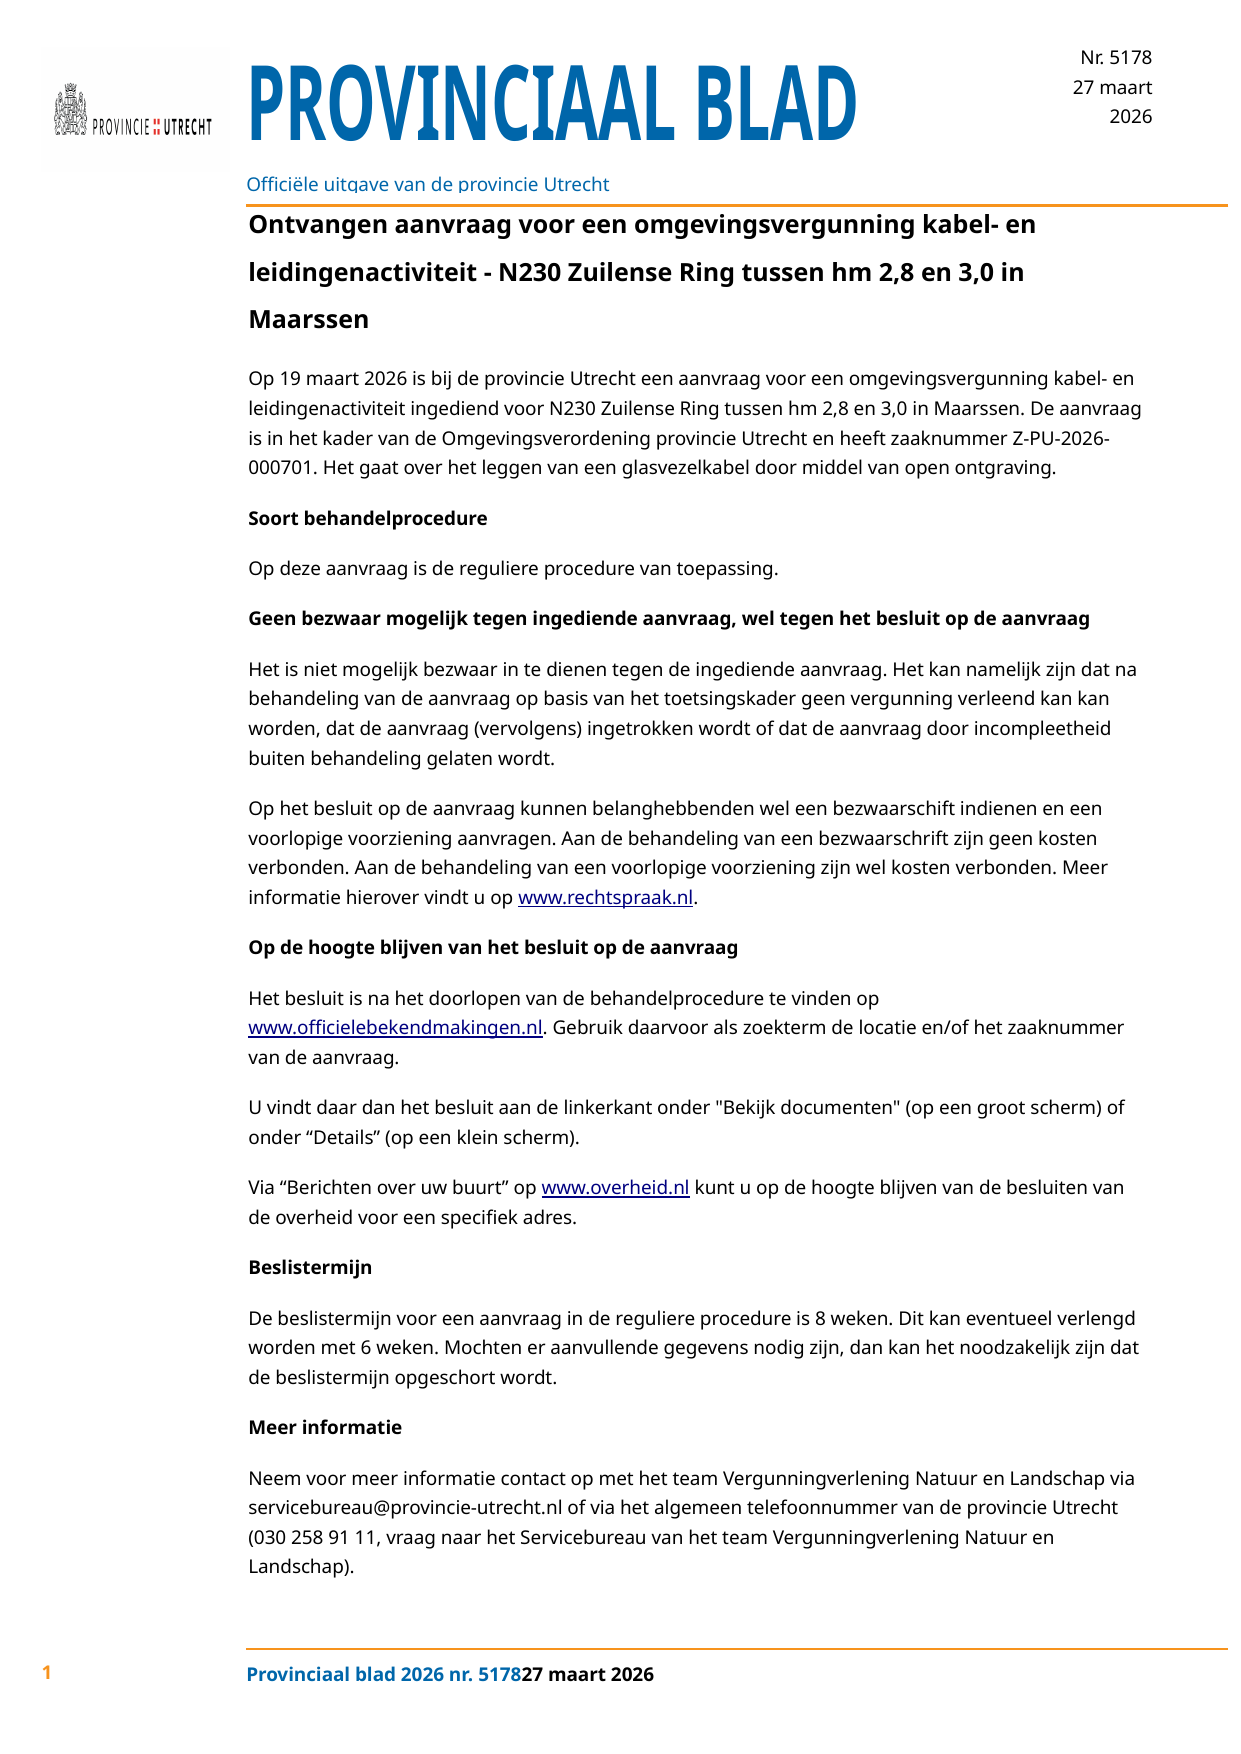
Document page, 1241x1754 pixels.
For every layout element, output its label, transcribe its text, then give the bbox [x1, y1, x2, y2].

text Geen bezwaar mogelijk tegen ingediende aanvraag, wel tegen het besluit op de aanvraag [248, 606, 1152, 631]
picture [41, 47, 231, 172]
text Soort behandelprocedure [248, 505, 1152, 530]
text Via “Berichten over uw buurt” op www.overheid.nl kunt u op de hoogte blijven van de besluiten van de overheid voor een specifiek adres. [248, 1174, 1152, 1229]
text Ontvangen aanvraag voor een omgevingsvergunning kabel- en leidingenactiviteit - N230 Zuilense Ring tussen hm 2,8 en 3,0 in Maarssen [248, 207, 1152, 336]
text Meer informatie [248, 1414, 1152, 1440]
text Op deze aanvraag is de reguliere procedure van toepassing. [248, 555, 1152, 581]
text Beslistermijn [248, 1254, 1152, 1280]
text Het besluit is na het doorlopen van de behandelprocedure te vinden op www.officielebekendmakingen.nl. Gebruik daarvoor als zoekterm de locatie en/of het zaaknummer van de aanvraag. [248, 985, 1152, 1069]
text Neem voor meer informatie contact op met het team Vergunningverlening Natuur en Landschap via servicebureau@provincie-utrecht.nl of via het algemeen telefoonnummer van de provincie Utrecht (030 258 91 11, vraag naar het Servicebureau van het team Vergunningverlening Natuur en Landschap). [248, 1465, 1152, 1579]
text De beslistermijn voor een aanvraag in de reguliere procedure is 8 weken. Dit kan eventueel verlengd worden met 6 weken. Mochten er aanvullende gegevens nodig zijn, dan kan het noodzakelijk zijn dat de beslistermijn opgeschort wordt. [248, 1305, 1152, 1389]
text U vindt daar dan het besluit aan de linkerkant onder "Bekijk documenten" (op een groot scherm) of onder “Details” (op een klein scherm). [248, 1094, 1152, 1149]
text Op 19 maart 2026 is bij de provincie Utrecht een aanvraag voor een omgevingsvergunning kabel- en leidingenactiviteit ingediend voor N230 Zuilense Ring tussen hm 2,8 en 3,0 in Maarssen. De aanvraag is in het kader van de Omgevingsverordening provincie Utrecht en heeft zaaknummer Z-PU-2026-000701. Het gaat over het leggen van een glasvezelkabel door middel van open ontgraving. [248, 366, 1152, 480]
text Op de hoogte blijven van het besluit op de aanvraag [248, 934, 1152, 960]
text Op het besluit op de aanvraag kunnen belanghebbenden wel een bezwaarschift indienen en een voorlopige voorziening aanvragen. Aan de behandeling van een bezwaarschrift zijn geen kosten verbonden. Aan de behandeling van een voorlopige voorziening zijn wel kosten verbonden. Meer informatie hierover vindt u op www.rechtspraak.nl. [248, 795, 1152, 909]
text Het is niet mogelijk bezwaar in te dienen tegen de ingediende aanvraag. Het kan namelijk zijn dat na behandeling van de aanvraag op basis van het toetsingskader geen vergunning verleend kan kan worden, dat de aanvraag (vervolgens) ingetrokken wordt of dat de aanvraag door incompleetheid buiten behandeling gelaten wordt. [248, 656, 1152, 770]
